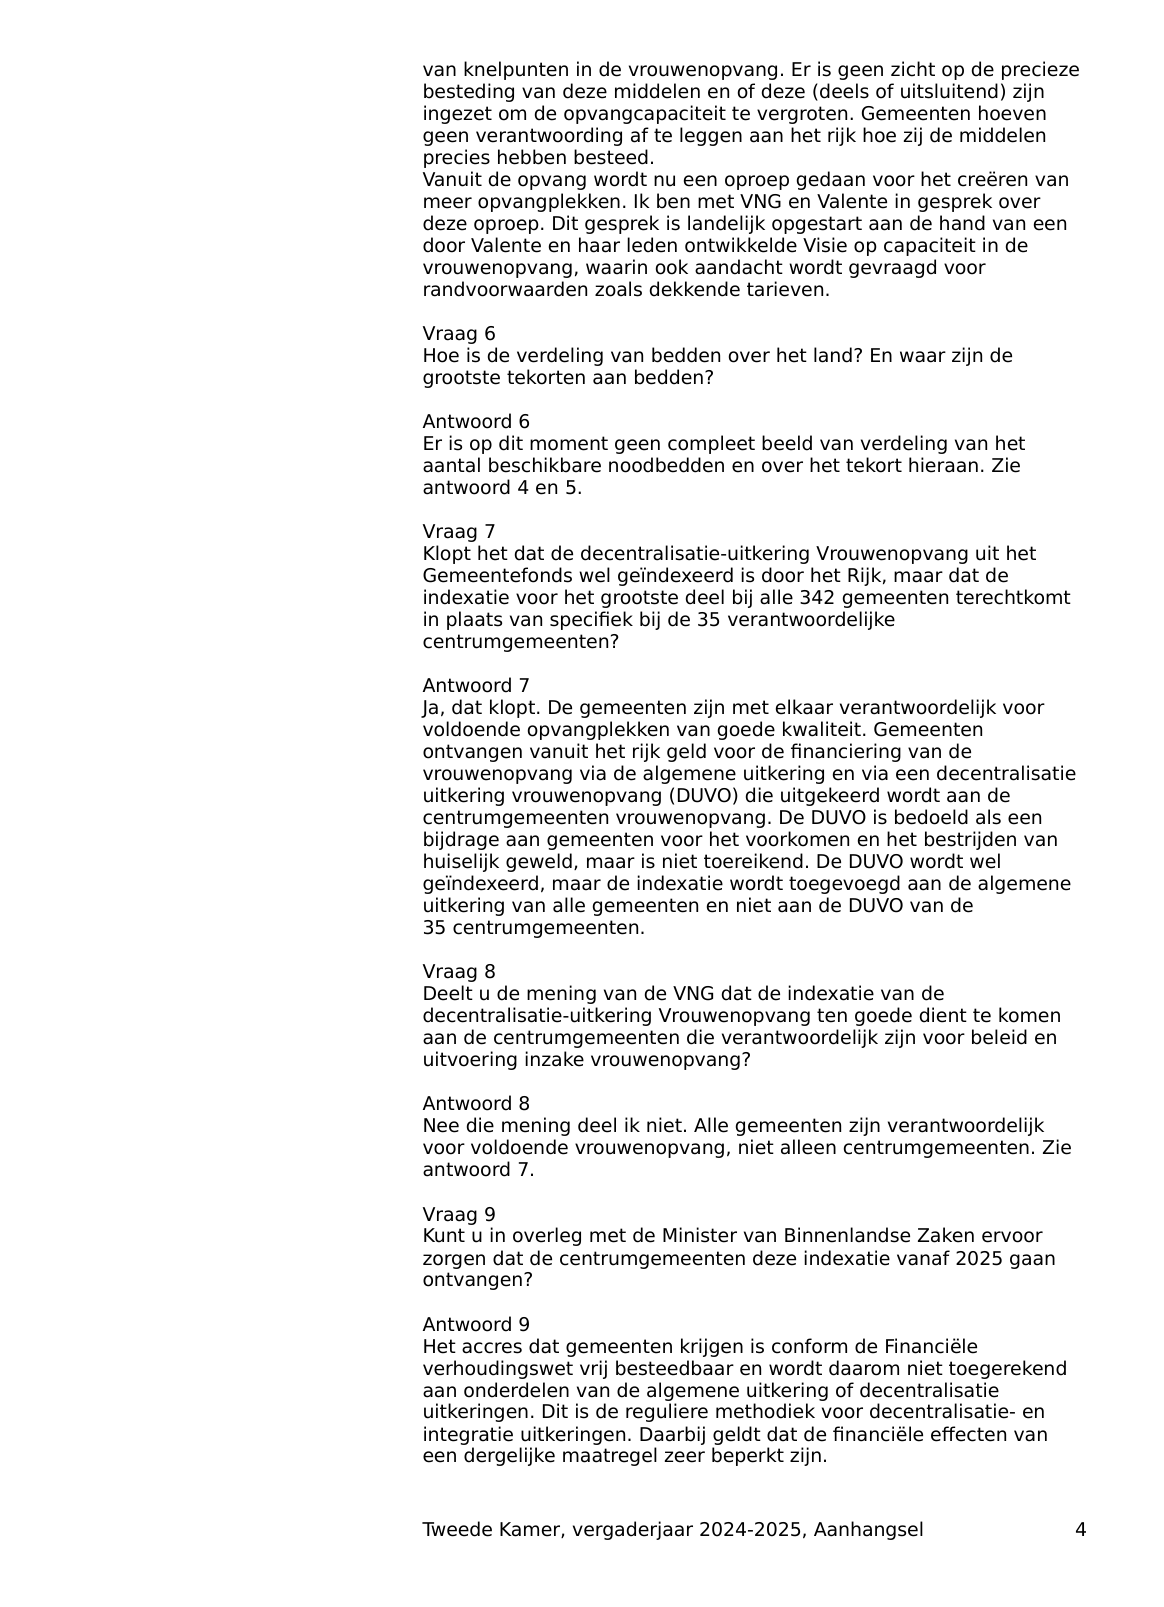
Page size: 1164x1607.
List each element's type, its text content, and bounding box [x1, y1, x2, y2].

text Vraag 9 [422, 1203, 1087, 1225]
text Ja, dat klopt. De gemeenten zijn met elkaar verantwoordelijk voor voldoende opvangplekken van goede kwaliteit. Gemeenten ontvangen vanuit het rijk geld voor de financiering van de vrouwenopvang via de algemene uitkering en via een decentralisatie uitkering vrouwenopvang (DUVO) die uitgekeerd wordt aan de centrumgemeenten vrouwenopvang. De DUVO is bedoeld als een bijdrage aan gemeenten voor het voorkomen en het bestrijden van huiselijk geweld, maar is niet toereikend. De DUVO wordt wel geïndexeerd, maar de indexatie wordt toegevoegd aan de algemene uitkering van alle gemeenten en niet aan de DUVO van de 35 centrumgemeenten. [422, 697, 1087, 939]
text Antwoord 8 [422, 1093, 1087, 1115]
text Vraag 8 [422, 961, 1087, 983]
text Vraag 6 [422, 323, 1087, 345]
text Klopt het dat de decentralisatie-uitkering Vrouwenopvang uit het Gemeentefonds wel geïndexeerd is door het Rijk, maar dat de indexatie voor het grootste deel bij alle 342 gemeenten terechtkomt in plaats van specifiek bij de 35 verantwoordelijke centrumgemeenten? [422, 543, 1087, 653]
text Kunt u in overleg met de Minister van Binnenlandse Zaken ervoor zorgen dat de centrumgemeenten deze indexatie vanaf 2025 gaan ontvangen? [422, 1225, 1087, 1291]
text Antwoord 7 [422, 675, 1087, 697]
text Het accres dat gemeenten krijgen is conform de Financiële verhoudingswet vrij besteedbaar en wordt daarom niet toegerekend aan onderdelen van de algemene uitkering of decentralisatie uitkeringen. Dit is de reguliere methodiek voor decentralisatie- en integratie uitkeringen. Daarbij geldt dat de financiële effecten van een dergelijke maatregel zeer beperkt zijn. [422, 1336, 1087, 1467]
text Nee die mening deel ik niet. Alle gemeenten zijn verantwoordelijk voor voldoende vrouwenopvang, niet alleen centrumgemeenten. Zie antwoord 7. [422, 1115, 1087, 1181]
text Antwoord 9 [422, 1313, 1087, 1336]
text van knelpunten in de vrouwenopvang. Er is geen zicht op de precieze besteding van deze middelen en of deze (deels of uitsluitend) zijn ingezet om de opvangcapaciteit te vergroten. Gemeenten hoeven geen verantwoording af te leggen aan het rijk hoe zij de middelen precies hebben besteed. [422, 59, 1087, 169]
text Vanuit de opvang wordt nu een oproep gedaan voor het creëren van meer opvangplekken. Ik ben met VNG en Valente in gesprek over deze oproep. Dit gesprek is landelijk opgestart aan de hand van een door Valente en haar leden ontwikkelde Visie op capaciteit in de vrouwenopvang, waarin ook aandacht wordt gevraagd voor randvoorwaarden zoals dekkende tarieven. [422, 169, 1087, 301]
text Vraag 7 [422, 521, 1087, 543]
text Antwoord 6 [422, 411, 1087, 433]
text Deelt u de mening van de VNG dat de indexatie van de decentralisatie-uitkering Vrouwenopvang ten goede dient te komen aan de centrumgemeenten die verantwoordelijk zijn voor beleid en uitvoering inzake vrouwenopvang? [422, 983, 1087, 1071]
text Er is op dit moment geen compleet beeld van verdeling van het aantal beschikbare noodbedden en over het tekort hieraan. Zie antwoord 4 en 5. [422, 433, 1087, 499]
text Hoe is de verdeling van bedden over het land? En waar zijn de grootste tekorten aan bedden? [422, 345, 1087, 389]
